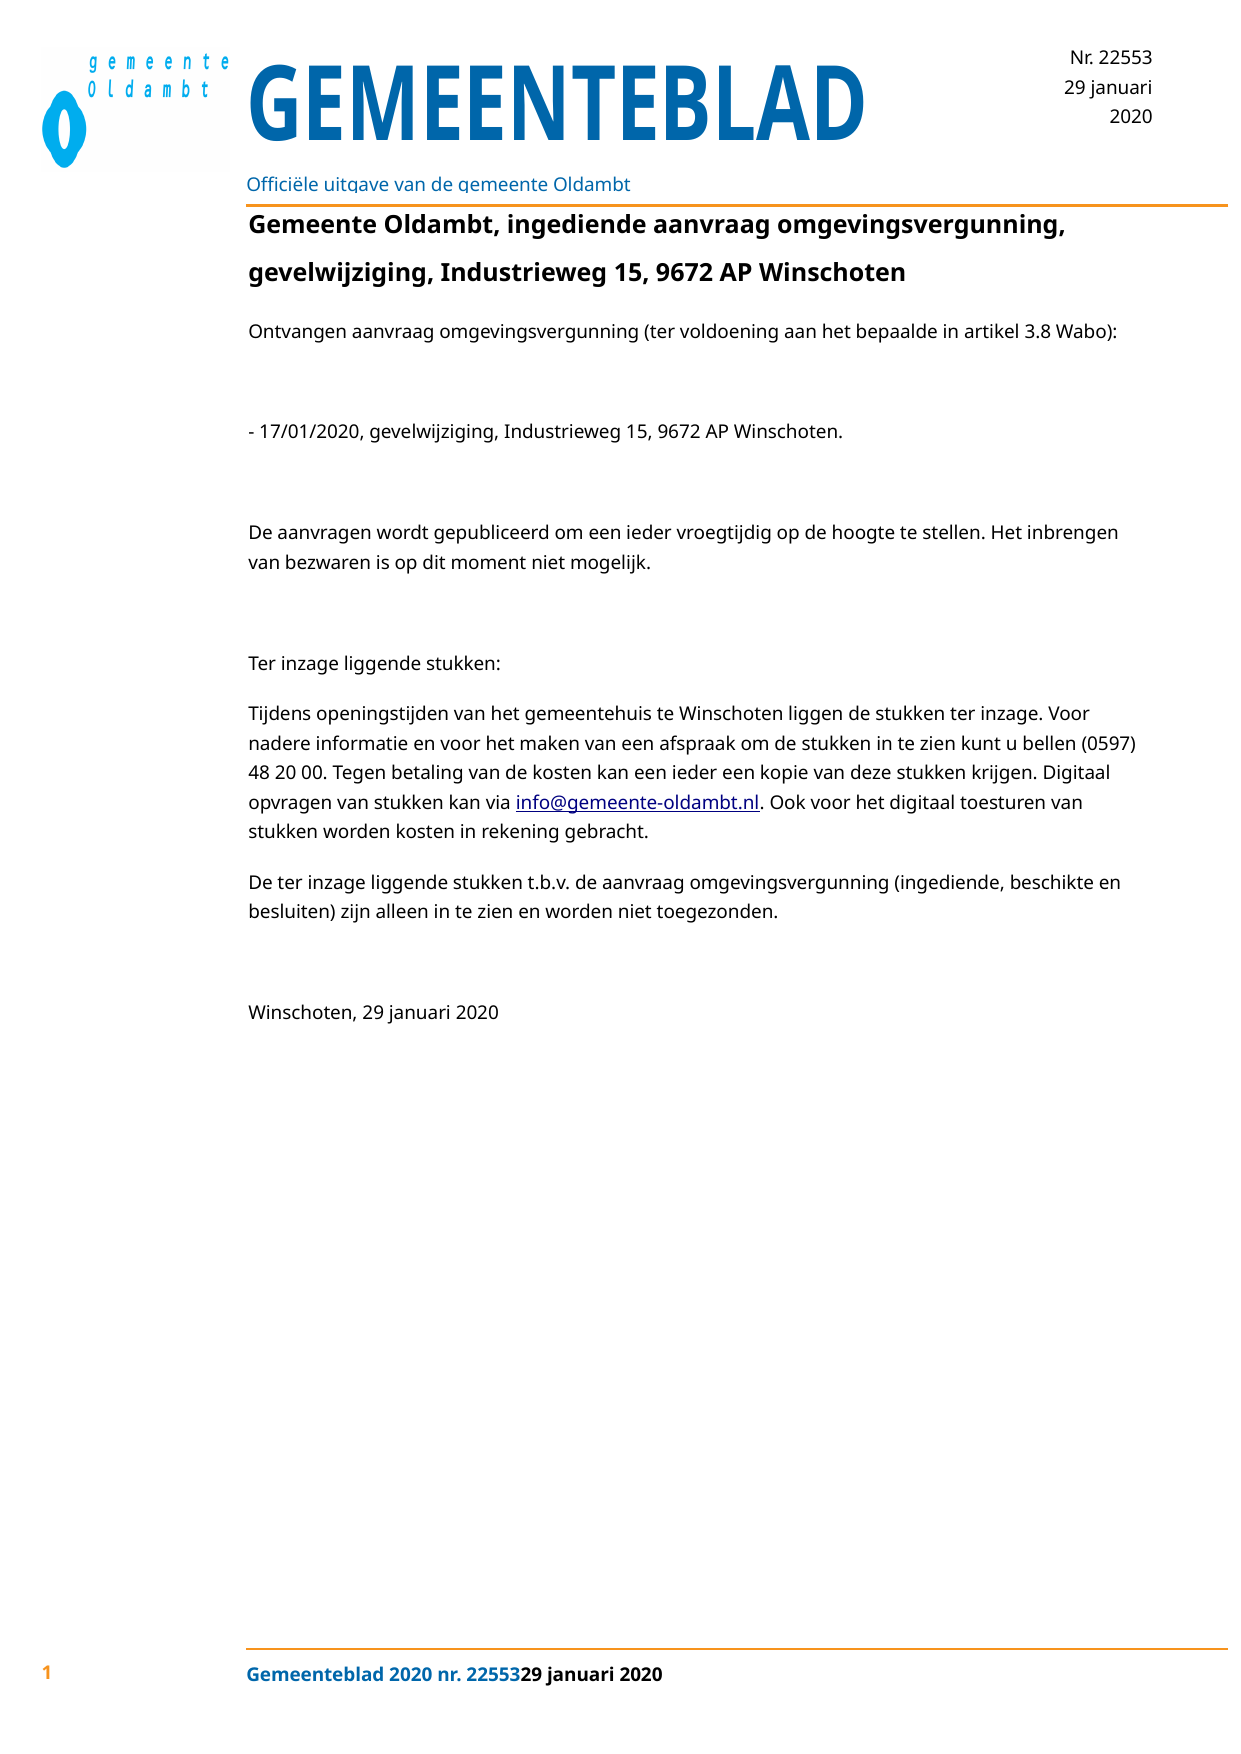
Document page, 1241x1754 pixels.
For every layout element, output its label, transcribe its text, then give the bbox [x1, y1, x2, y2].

text Winschoten, 29 januari 2020 [248, 999, 1152, 1025]
text De ter inzage liggende stukken t.b.v. de aanvraag omgevingsvergunning (ingediende, beschikte en besluiten) zijn alleen in te zien en worden niet toegezonden. [248, 869, 1152, 924]
text Ter inzage liggende stukken: [248, 650, 1152, 676]
text - 17/01/2020, gevelwijziging, Industrieweg 15, 9672 AP Winschoten. [248, 419, 1152, 444]
text Ontvangen aanvraag omgevingsvergunning (ter voldoening aan het bepaalde in artikel 3.8 Wabo): [248, 318, 1152, 344]
picture [41, 47, 231, 172]
text Tijdens openingstijden van het gemeentehuis te Winschoten liggen de stukken ter inzage. Voor nadere informatie en voor het maken van een afspraak om de stukken in te zien kunt u bellen (0597) 48 20 00. Tegen betaling van de kosten kan een ieder een kopie van deze stukken krijgen. Digitaal opvragen van stukken kan via info@gemeente-oldambt.nl. Ook voor het digitaal toesturen van stukken worden kosten in rekening gebracht. [248, 700, 1152, 844]
text Gemeente Oldambt, ingediende aanvraag omgevingsvergunning, gevelwijziging, Industrieweg 15, 9672 AP Winschoten [248, 207, 1152, 288]
text De aanvragen wordt gepubliceerd om een ieder vroegtijdig op de hoogte te stellen. Het inbrengen van bezwaren is op dit moment niet mogelijk. [248, 519, 1152, 575]
